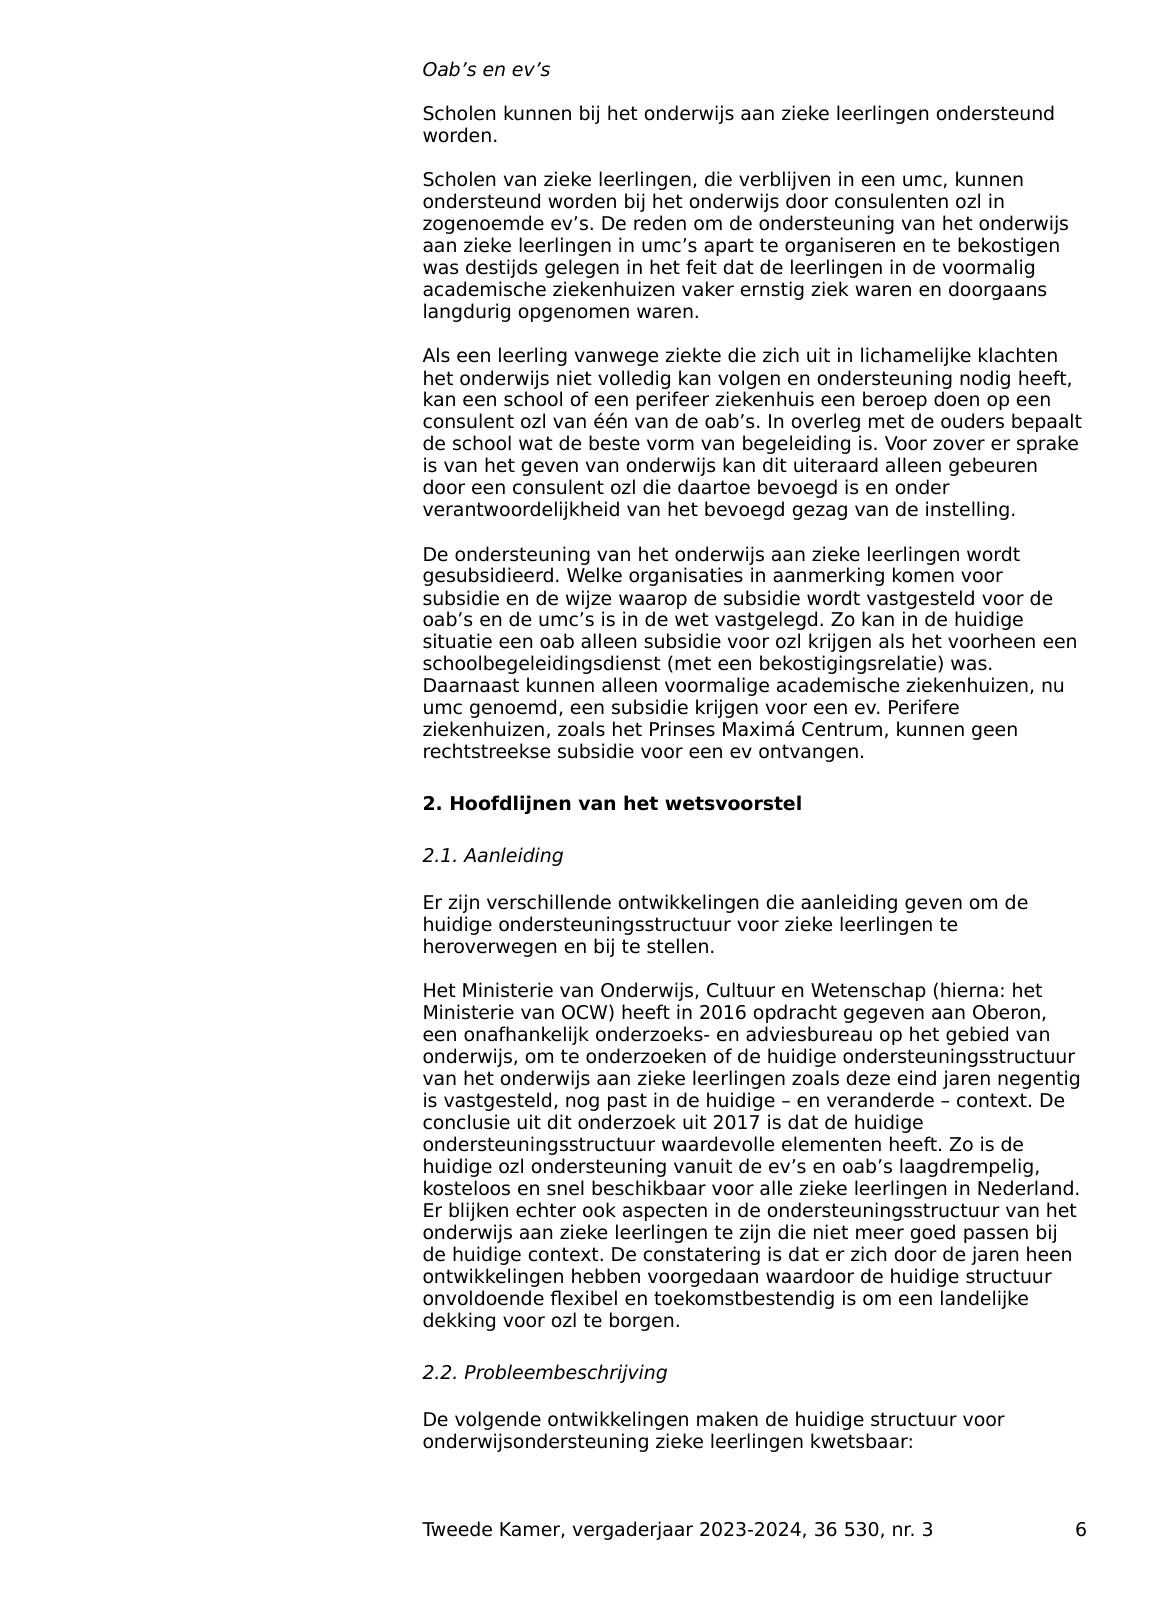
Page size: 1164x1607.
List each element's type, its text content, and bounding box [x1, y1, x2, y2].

text De volgende ontwikkelingen maken de huidige structuur voor onderwijsondersteuning zieke leerlingen kwetsbaar: [422, 1409, 1087, 1453]
text Scholen kunnen bij het onderwijs aan zieke leerlingen ondersteund worden. [422, 103, 1087, 147]
subtitle 2.2. Probleembeschrijving [422, 1362, 1087, 1384]
text Er zijn verschillende ontwikkelingen die aanleiding geven om de huidige ondersteuningsstructuur voor zieke leerlingen te heroverwegen en bij te stellen. [422, 892, 1087, 958]
subtitle 2.1. Aanleiding [422, 845, 1087, 867]
text Het Ministerie van Onderwijs, Cultuur en Wetenschap (hierna: het Ministerie van OCW) heeft in 2016 opdracht gegeven aan Oberon, een onafhankelijk onderzoeks- en adviesbureau op het gebied van onderwijs, om te onderzoeken of de huidige ondersteuningsstructuur van het onderwijs aan zieke leerlingen zoals deze eind jaren negentig is vastgesteld, nog past in de huidige – en veranderde – context. De conclusie uit dit onderzoek uit 2017 is dat de huidige ondersteuningsstructuur waardevolle elementen heeft. Zo is de huidige ozl ondersteuning vanuit de ev’s en oab’s laagdrempelig, kosteloos en snel beschikbaar voor alle zieke leerlingen in Nederland. Er blijken echter ook aspecten in de ondersteuningsstructuur van het onderwijs aan zieke leerlingen te zijn die niet meer goed passen bij de huidige context. De constatering is dat er zich door de jaren heen ontwikkelingen hebben voorgedaan waardoor de huidige structuur onvoldoende flexibel en toekomstbestendig is om een landelijke dekking voor ozl te borgen. [422, 980, 1087, 1332]
subtitle Oab’s en ev’s [422, 59, 1087, 81]
text Scholen van zieke leerlingen, die verblijven in een umc, kunnen ondersteund worden bij het onderwijs door consulenten ozl in zogenoemde ev’s. De reden om de ondersteuning van het onderwijs aan zieke leerlingen in umc’s apart te organiseren en te bekostigen was destijds gelegen in het feit dat de leerlingen in de voormalig academische ziekenhuizen vaker ernstig ziek waren en doorgaans langdurig opgenomen waren. [422, 169, 1087, 323]
text Als een leerling vanwege ziekte die zich uit in lichamelijke klachten het onderwijs niet volledig kan volgen en ondersteuning nodig heeft, kan een school of een perifeer ziekenhuis een beroep doen op een consulent ozl van één van de oab’s. In overleg met de ouders bepaalt de school wat de beste vorm van begeleiding is. Voor zover er sprake is van het geven van onderwijs kan dit uiteraard alleen gebeuren door een consulent ozl die daartoe bevoegd is en onder verantwoordelijkheid van het bevoegd gezag van de instelling. [422, 345, 1087, 521]
text De ondersteuning van het onderwijs aan zieke leerlingen wordt gesubsidieerd. Welke organisaties in aanmerking komen voor subsidie en de wijze waarop de subsidie wordt vastgesteld voor de oab’s en de umc’s is in de wet vastgelegd. Zo kan in de huidige situatie een oab alleen subsidie voor ozl krijgen als het voorheen een schoolbegeleidingsdienst (met een bekostigingsrelatie) was. Daarnaast kunnen alleen voormalige academische ziekenhuizen, nu umc genoemd, een subsidie krijgen voor een ev. Perifere ziekenhuizen, zoals het Prinses Maximá Centrum, kunnen geen rechtstreekse subsidie voor een ev ontvangen. [422, 543, 1087, 763]
subtitle 2. Hoofdlijnen van het wetsvoorstel [422, 793, 1087, 815]
